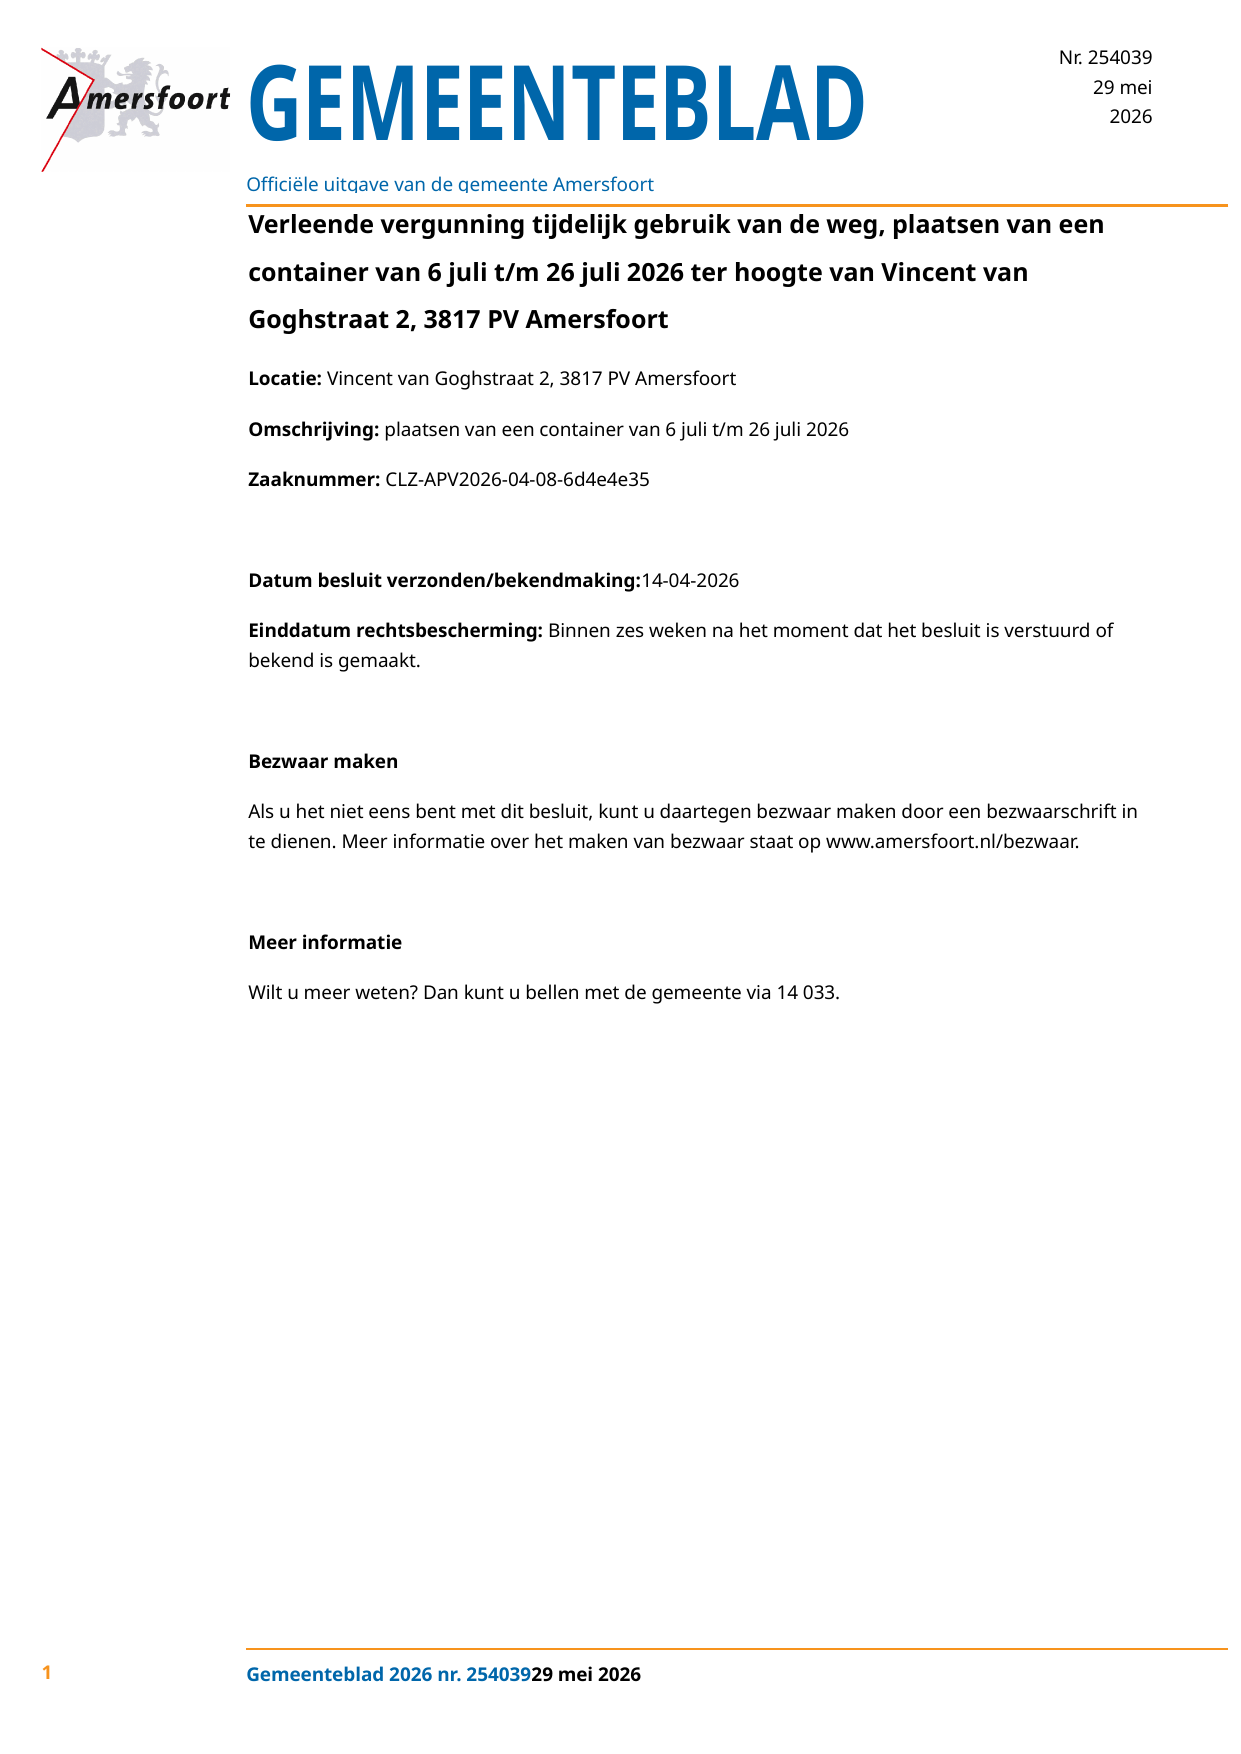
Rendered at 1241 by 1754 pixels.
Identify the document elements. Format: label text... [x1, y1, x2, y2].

text Meer informatie [248, 929, 1152, 954]
text Einddatum rechtsbescherming: Binnen zes weken na het moment dat het besluit is verstuurd of bekend is gemaakt. [248, 618, 1152, 673]
text Zaaknummer: CLZ-APV2026-04-08-6d4e4e35 [248, 466, 1152, 492]
text Omschrijving: plaatsen van een container van 6 juli t/m 26 juli 2026 [248, 416, 1152, 442]
picture [41, 47, 231, 172]
text Als u het niet eens bent met dit besluit, kunt u daartegen bezwaar maken door een bezwaarschrift in te dienen. Meer informatie over het maken van bezwaar staat op www.amersfoort.nl/bezwaar. [248, 798, 1152, 854]
text Verleende vergunning tijdelijk gebruik van de weg, plaatsen van een container van 6 juli t/m 26 juli 2026 ter hoogte van Vincent van Goghstraat 2, 3817 PV Amersfoort [248, 207, 1152, 336]
text Locatie: Vincent van Goghstraat 2, 3817 PV Amersfoort [248, 366, 1152, 391]
text Wilt u meer weten? Dan kunt u bellen met de gemeente via 14 033. [248, 979, 1152, 1005]
text Bezwaar maken [248, 748, 1152, 774]
text Datum besluit verzonden/bekendmaking:14-04-2026 [248, 567, 1152, 593]
